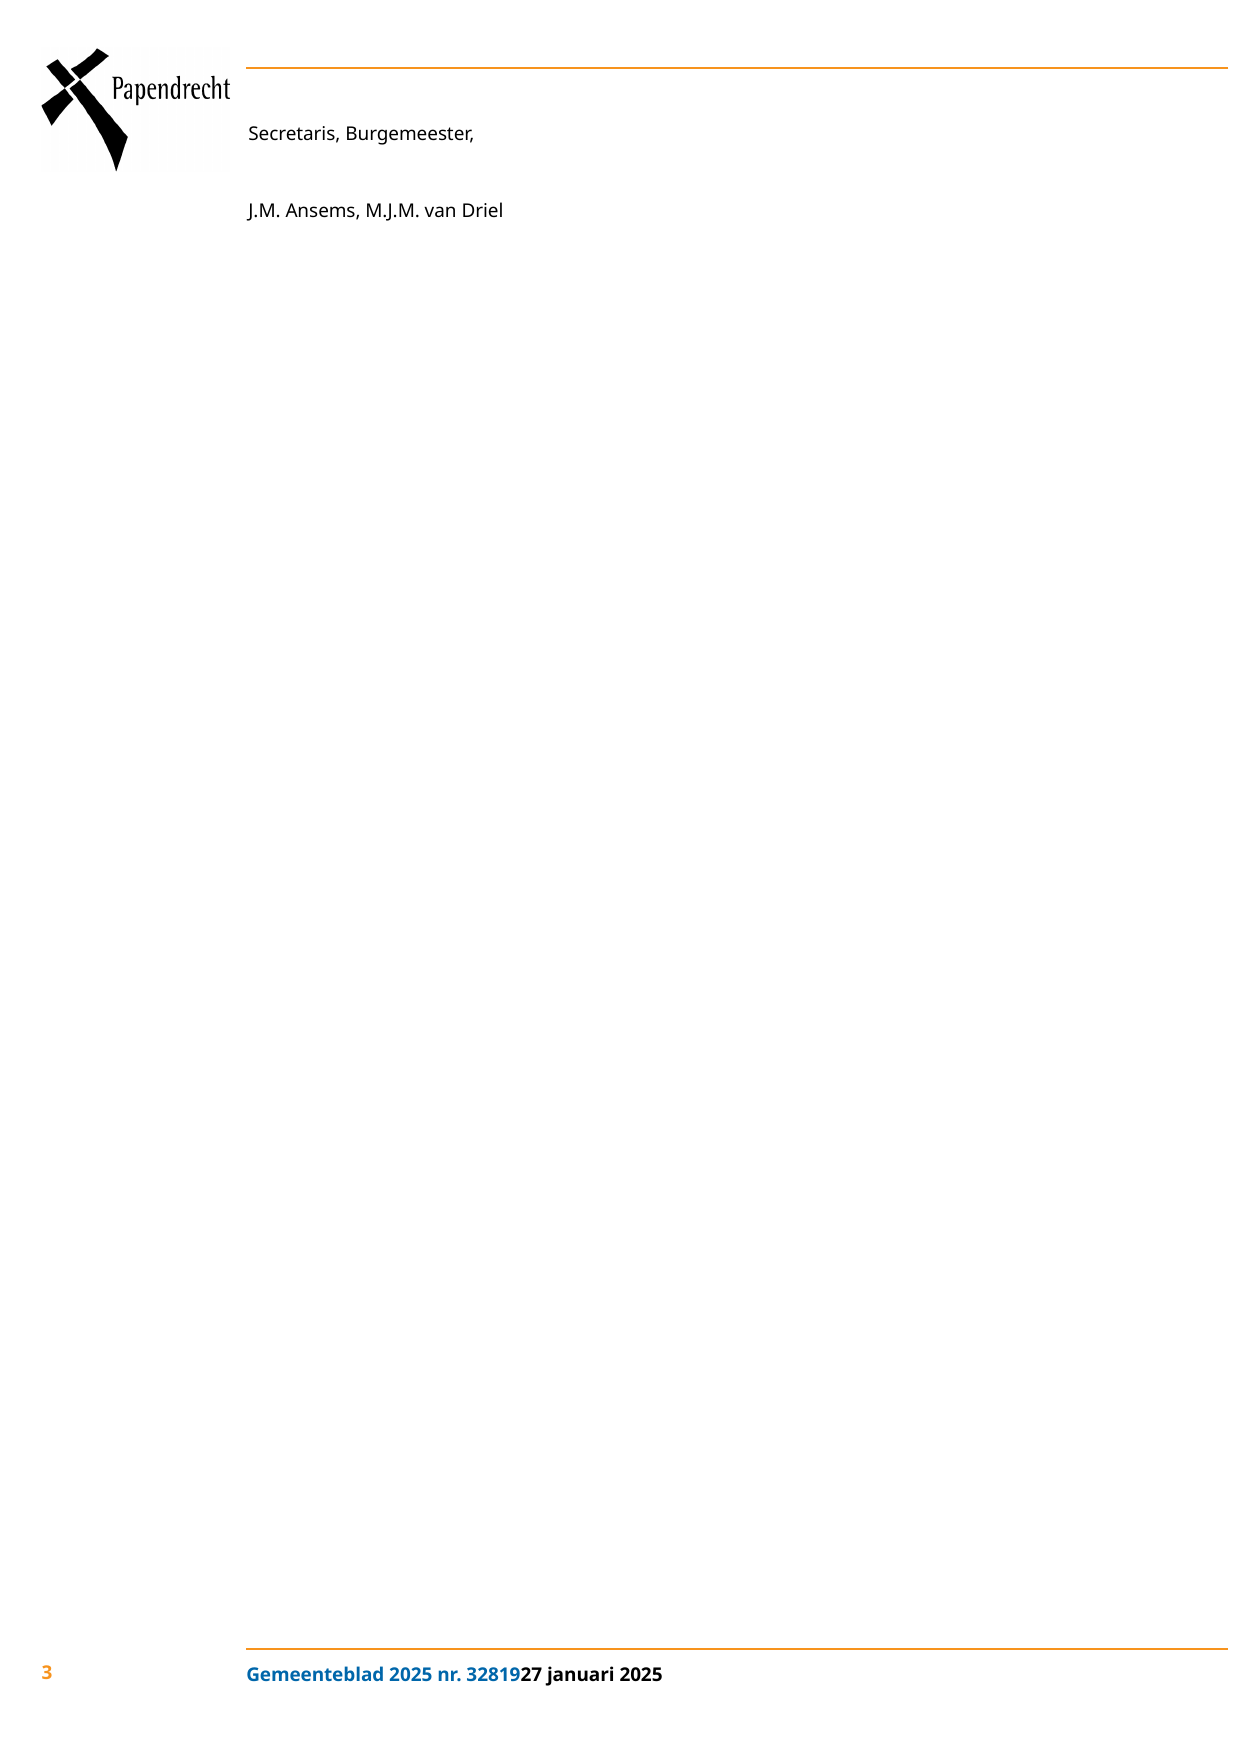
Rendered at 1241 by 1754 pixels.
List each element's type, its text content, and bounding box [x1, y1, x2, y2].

text J.M. Ansems, M.J.M. van Driel [248, 198, 1152, 223]
text Secretaris, Burgemeester, [248, 121, 1152, 146]
picture [41, 47, 231, 172]
